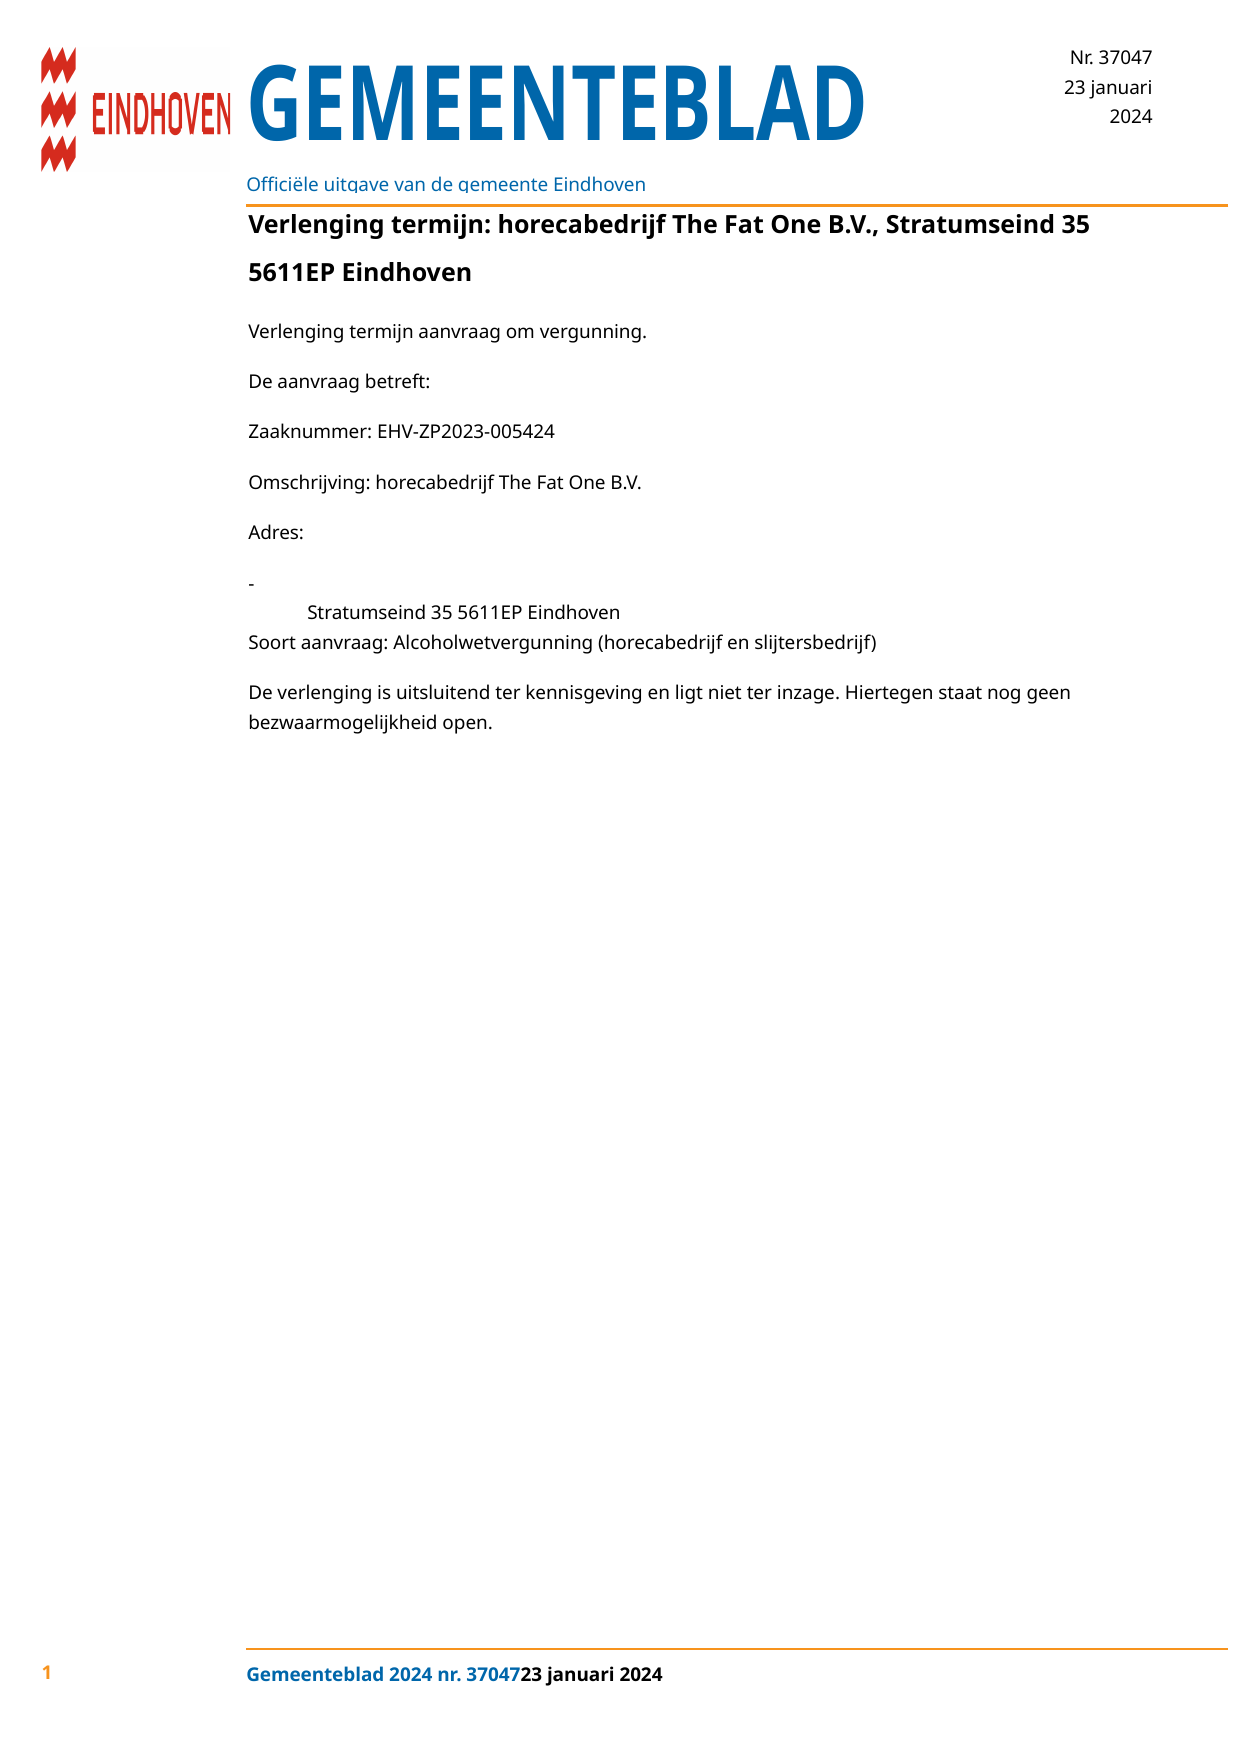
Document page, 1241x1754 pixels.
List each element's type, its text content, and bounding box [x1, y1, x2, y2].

list Stratumseind 35 5611EP Eindhoven [248, 599, 1152, 625]
text De verlenging is uitsluitend ter kennisgeving en ligt niet ter inzage. Hiertegen staat nog geen bezwaarmogelijkheid open. [248, 679, 1152, 735]
text Verlenging termijn: horecabedrijf The Fat One B.V., Stratumseind 35 5611EP Eindhoven [248, 207, 1152, 288]
text Soort aanvraag: Alcoholwetvergunning (horecabedrijf en slijtersbedrijf) [248, 629, 1152, 655]
text De aanvraag betreft: [248, 368, 1152, 394]
text Adres: [248, 519, 1152, 545]
text Verlenging termijn aanvraag om vergunning. [248, 318, 1152, 344]
picture [41, 47, 231, 172]
text Zaaknummer: EHV-ZP2023-005424 [248, 419, 1152, 444]
text Omschrijving: horecabedrijf The Fat One B.V. [248, 469, 1152, 495]
